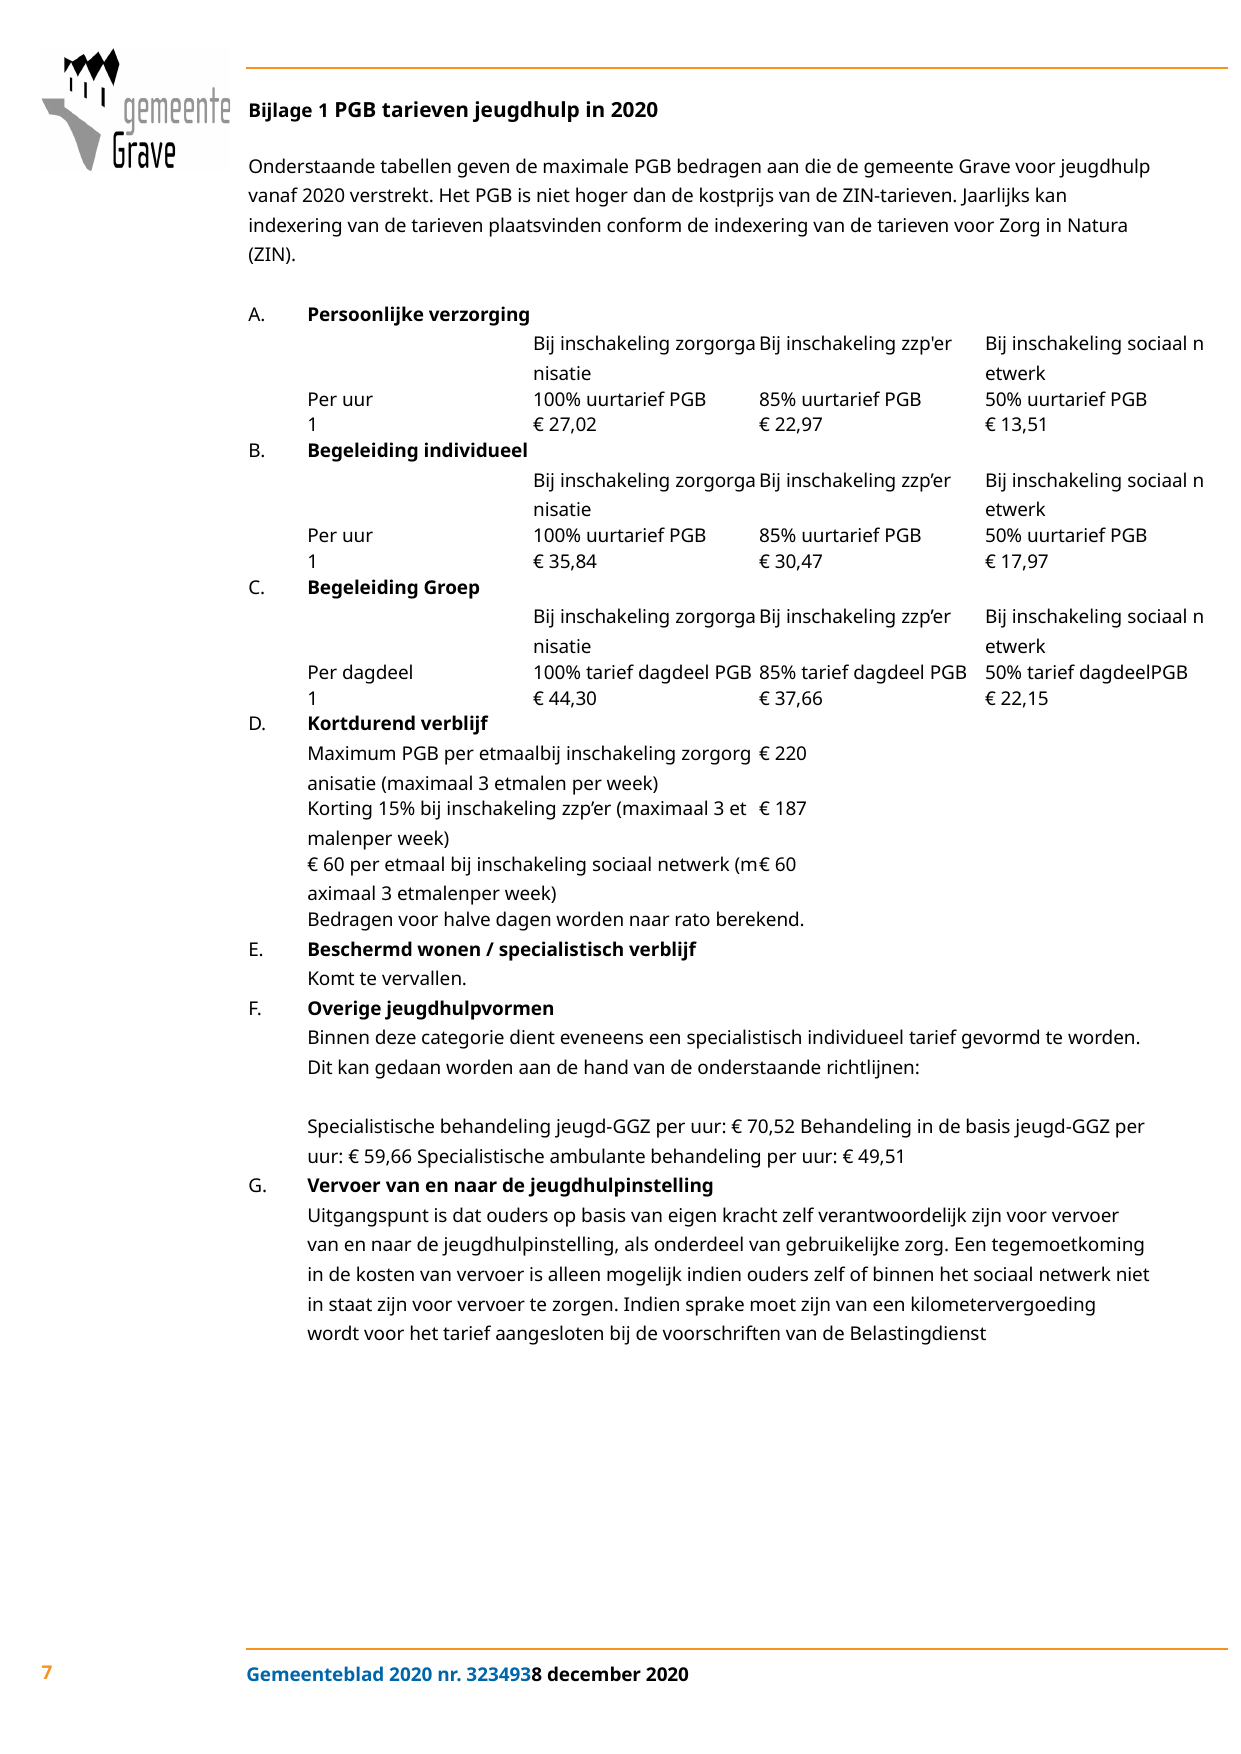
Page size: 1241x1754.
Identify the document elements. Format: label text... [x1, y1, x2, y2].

list Uitgangspunt is dat ouders op basis van eigen kracht zelf verantwoordelijk zijn voor vervoer van en naar de jeugdhulpinstelling, als onderdeel van gebruikelijke zorg. Een tegemoetkoming in de kosten van vervoer is alleen mogelijk indien ouders zelf of binnen het sociaal netwerk niet in staat zijn voor vervoer te zorgen. Indien sprake moet zijn van een kilometervergoeding wordt voor het tarief aangesloten bij de voorschriften van de Belastingdienst [248, 1202, 1152, 1346]
list Overige jeugdhulpvormen [248, 995, 1152, 1021]
table_cell 50% tarief dagdeelPGB [985, 659, 1211, 685]
table_cell 100% tarief dagdeel PGB [533, 659, 759, 685]
picture [41, 47, 231, 172]
table_cell 1 [307, 412, 533, 437]
table_cell 85% tarief dagdeel PGB [759, 659, 985, 685]
table_cell 1 [307, 548, 533, 574]
table_cell € 187 [759, 796, 1211, 851]
table_cell € 37,66 [759, 685, 985, 710]
list Beschermd wonen / specialistisch verblijf [248, 936, 1152, 962]
table_cell € 60 per etmaal bij inschakeling sociaal netwerk (maximaal 3 etmalenper week) [307, 851, 759, 906]
table_cell 50% uurtarief PGB [985, 523, 1211, 548]
table_cell € 17,97 [985, 548, 1211, 574]
table_cell Per uur [307, 386, 533, 412]
text Bijlage 1 PGB tarieven jeugdhulp in 2020 [248, 95, 1152, 123]
table_header Bij inschakeling zorgorganisatie [533, 331, 759, 386]
table_cell € 13,51 [985, 412, 1211, 437]
table_header Maximum PGB per etmaalbij inschakeling zorgorganisatie (maximaal 3 etmalen per week) [307, 740, 759, 796]
list Kortdurend verblijf [248, 711, 1152, 736]
table_cell 85% uurtarief PGB [759, 523, 985, 548]
table_cell 85% uurtarief PGB [759, 386, 985, 412]
table_header [307, 331, 533, 386]
table_header [307, 604, 533, 659]
table_cell 50% uurtarief PGB [985, 386, 1211, 412]
table_cell € 22,15 [985, 685, 1211, 710]
list Bedragen voor halve dagen worden naar rato berekend. [248, 906, 1152, 932]
list Komt te vervallen. [248, 965, 1152, 991]
table_header Bij inschakeling zorgorganisatie [533, 467, 759, 522]
table_header Bij inschakeling zzp'er [759, 331, 985, 386]
table_cell 1 [307, 685, 533, 710]
table_cell Per uur [307, 523, 533, 548]
list Binnen deze categorie dient eveneens een specialistisch individueel tarief gevormd te worden. Dit kan gedaan worden aan de hand van de onderstaande richtlijnen: [248, 1024, 1152, 1080]
table_header € 220 [759, 740, 1211, 796]
table_header Bij inschakeling sociaal netwerk [985, 331, 1211, 386]
list Begeleiding Groep [248, 574, 1152, 600]
table_header [307, 467, 533, 522]
table_header Bij inschakeling zzp’er [759, 604, 985, 659]
list Begeleiding individueel [248, 437, 1152, 463]
table_cell 100% uurtarief PGB [533, 386, 759, 412]
table_cell € 35,84 [533, 548, 759, 574]
list Vervoer van en naar de jeugdhulpinstelling [248, 1172, 1152, 1198]
table_header Bij inschakeling zzp’er [759, 467, 985, 522]
table_cell 100% uurtarief PGB [533, 523, 759, 548]
table_header Bij inschakeling sociaal netwerk [985, 604, 1211, 659]
list Specialistische behandeling jeugd-GGZ per uur: € 70,52 Behandeling in de basis jeugd-GGZ per uur: € 59,66 Specialistische ambulante behandeling per uur: € 49,51 [248, 1113, 1152, 1169]
table_cell € 44,30 [533, 685, 759, 710]
table_cell Per dagdeel [307, 659, 533, 685]
list Persoonlijke verzorging [248, 301, 1152, 327]
table_cell Korting 15% bij inschakeling zzp’er (maximaal 3 etmalenper week) [307, 796, 759, 851]
table_cell € 30,47 [759, 548, 985, 574]
table_cell € 22,97 [759, 412, 985, 437]
table_cell € 27,02 [533, 412, 759, 437]
table_header Bij inschakeling sociaal netwerk [985, 467, 1211, 522]
text Onderstaande tabellen geven de maximale PGB bedragen aan die de gemeente Grave voor jeugdhulp vanaf 2020 verstrekt. Het PGB is niet hoger dan de kostprijs van de ZIN-tarieven. Jaarlijks kan indexering van de tarieven plaatsvinden conform de indexering van de tarieven voor Zorg in Natura (ZIN). [248, 153, 1152, 267]
table_header Bij inschakeling zorgorganisatie [533, 604, 759, 659]
table_cell € 60 [759, 851, 1211, 906]
